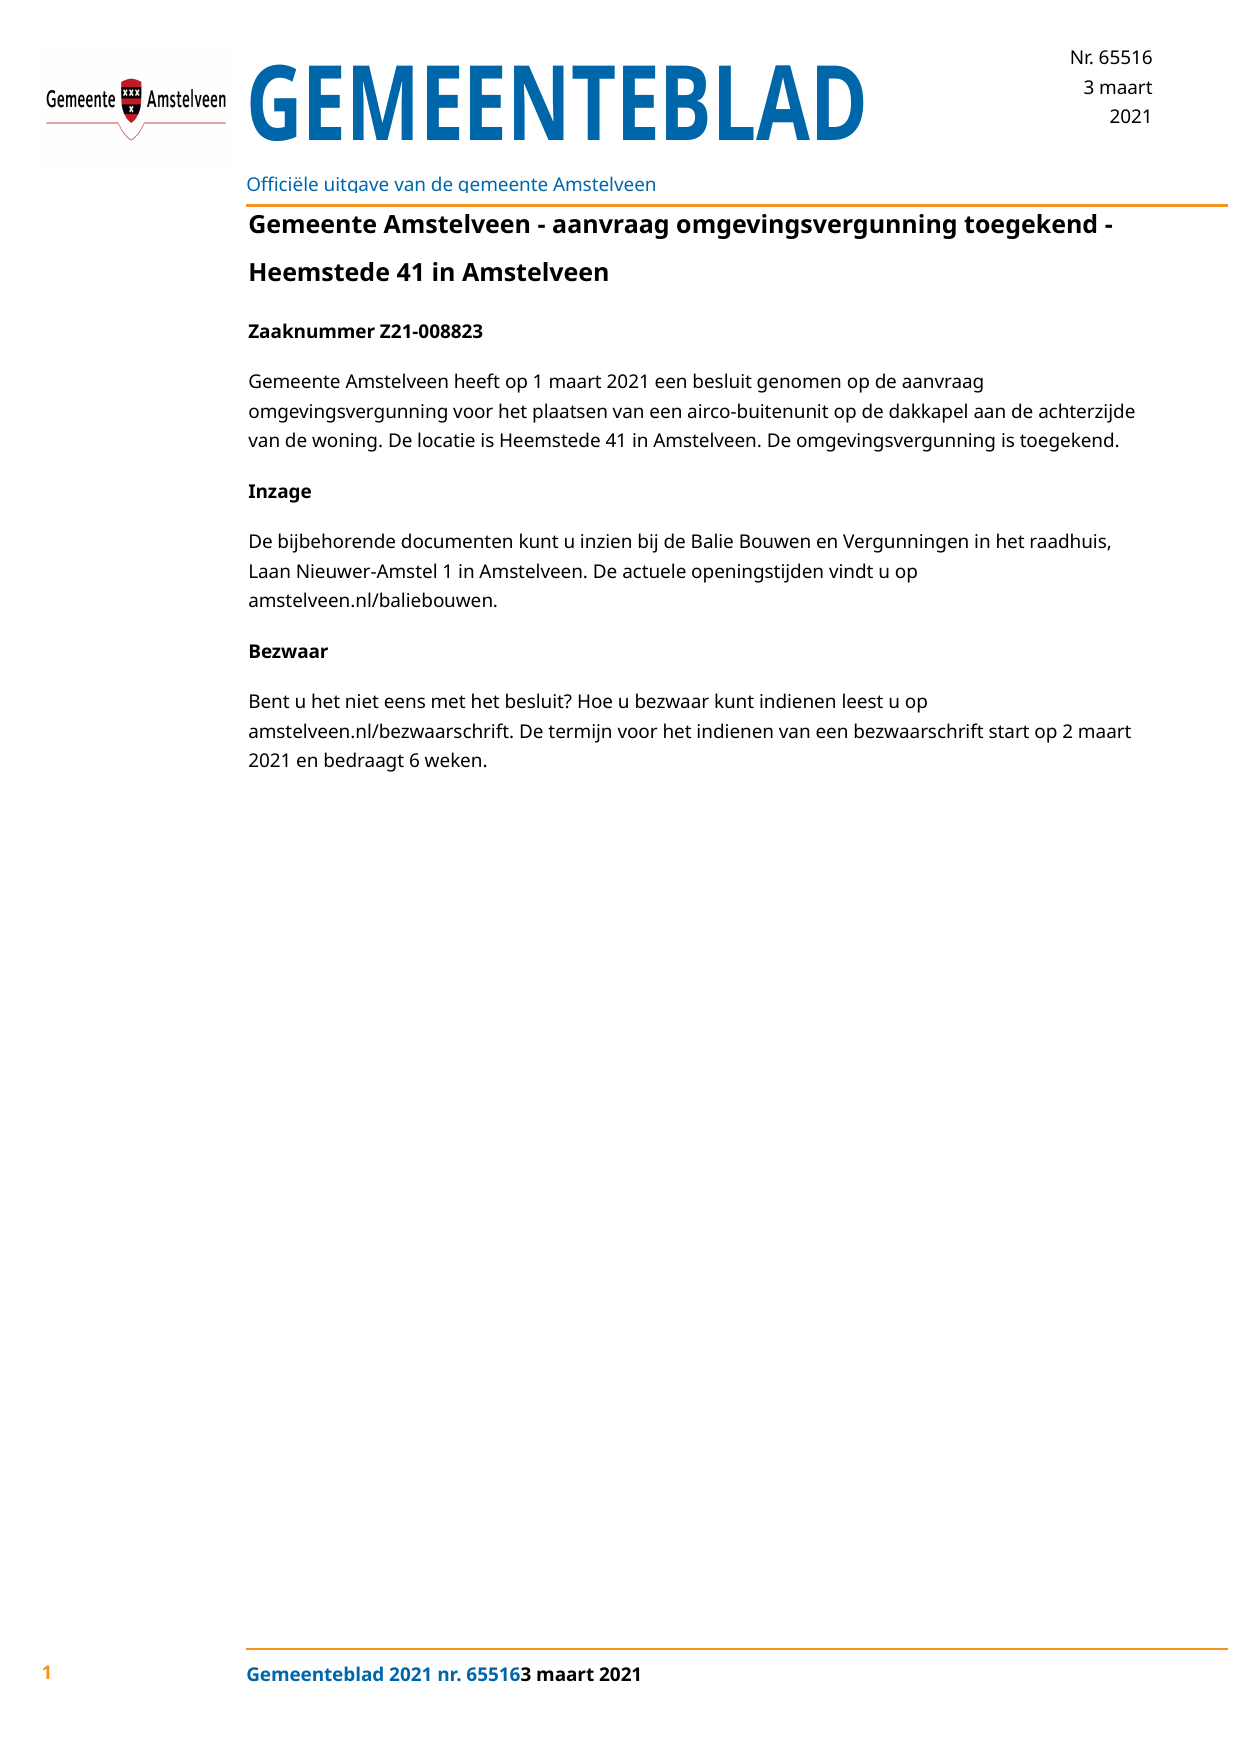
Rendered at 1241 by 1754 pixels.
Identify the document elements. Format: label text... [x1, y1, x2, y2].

text Inzage [248, 478, 1152, 504]
text De bijbehorende documenten kunt u inzien bij de Balie Bouwen en Vergunningen in het raadhuis, Laan Nieuwer-Amstel 1 in Amstelveen. De actuele openingstijden vindt u op amstelveen.nl/baliebouwen. [248, 528, 1152, 613]
text Bezwaar [248, 638, 1152, 664]
text Bent u het niet eens met het besluit? Hoe u bezwaar kunt indienen leest u op amstelveen.nl/bezwaarschrift. De termijn voor het indienen van een bezwaarschrift start op 2 maart 2021 en bedraagt 6 weken. [248, 688, 1152, 773]
text Gemeente Amstelveen - aanvraag omgevingsvergunning toegekend - Heemstede 41 in Amstelveen [248, 207, 1152, 288]
text Zaaknummer Z21-008823 [248, 318, 1152, 344]
text Gemeente Amstelveen heeft op 1 maart 2021 een besluit genomen op de aanvraag omgevingsvergunning voor het plaatsen van een airco-buitenunit op de dakkapel aan de achterzijde van de woning. De locatie is Heemstede 41 in Amstelveen. De omgevingsvergunning is toegekend. [248, 368, 1152, 453]
picture [41, 47, 231, 172]
